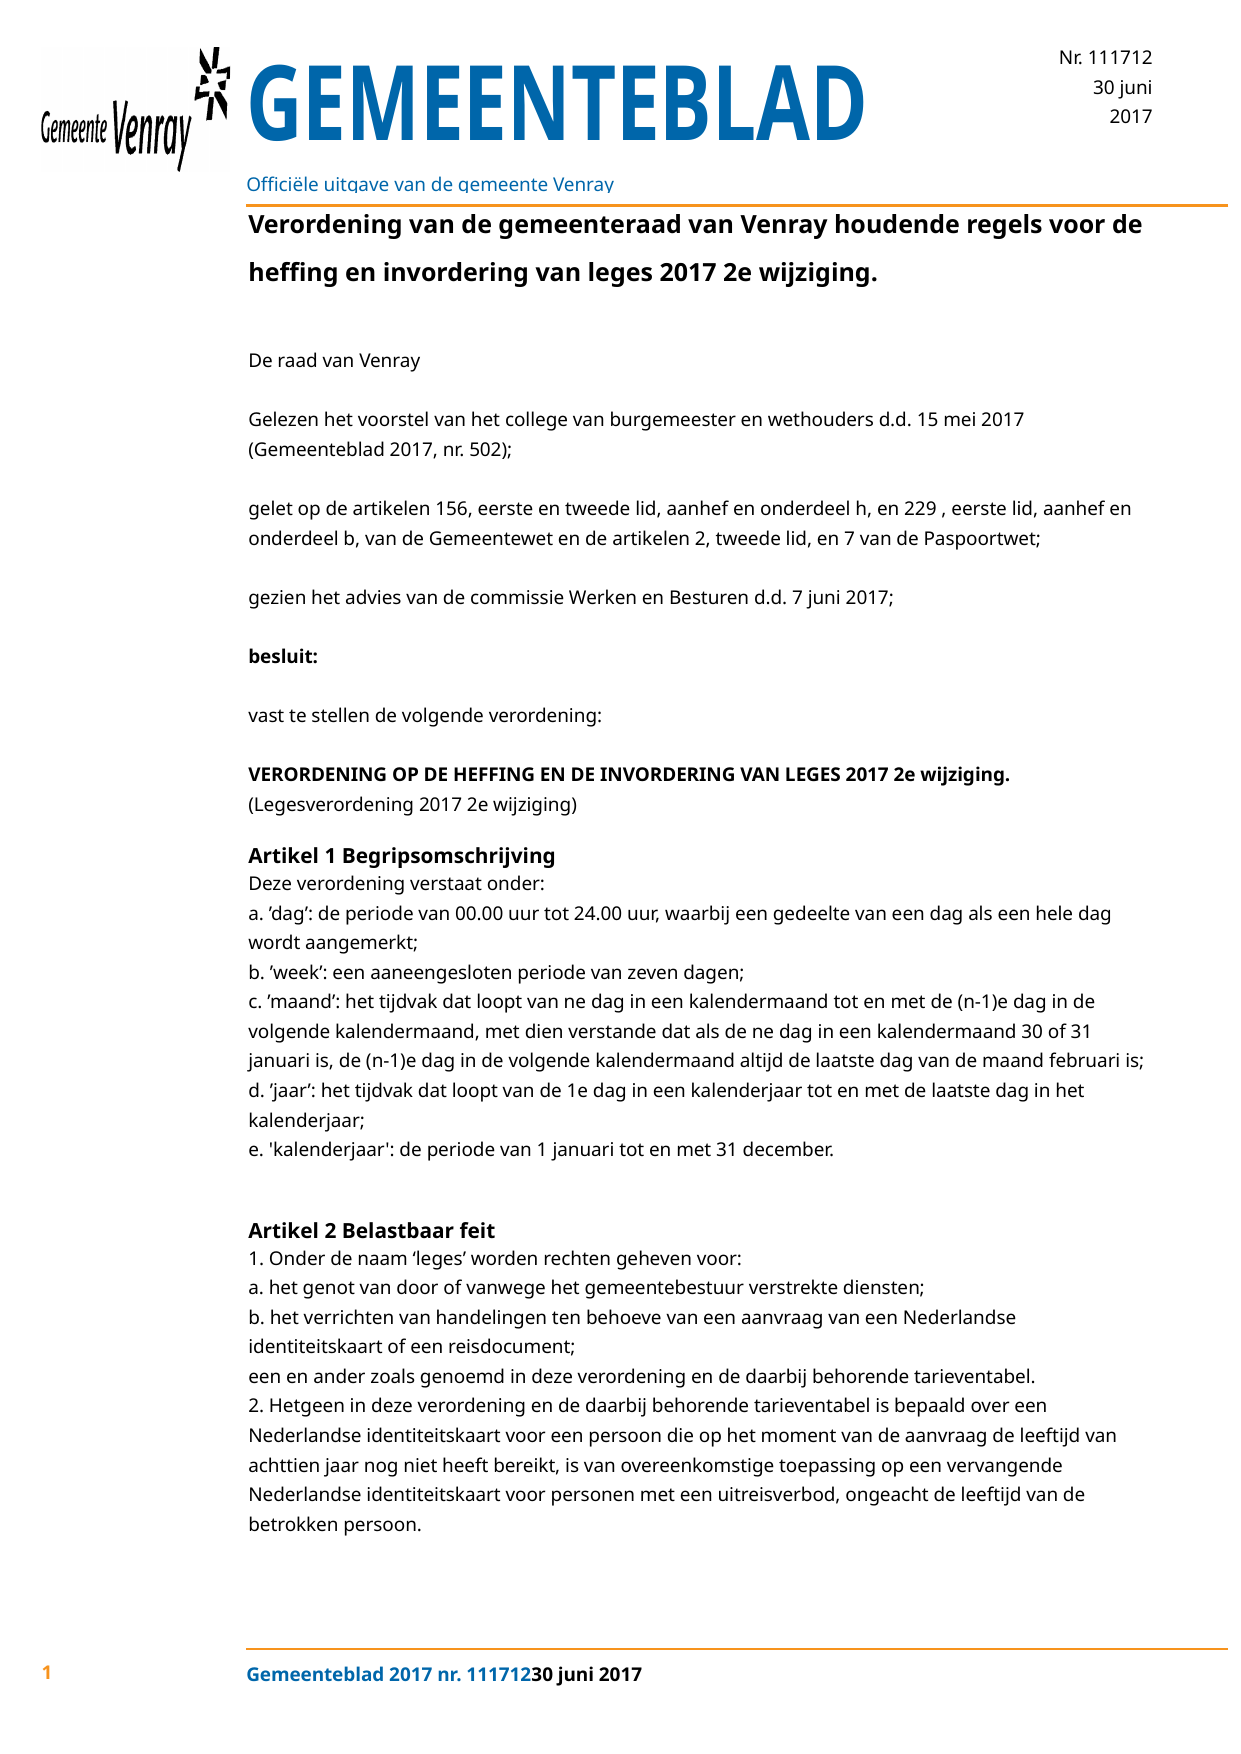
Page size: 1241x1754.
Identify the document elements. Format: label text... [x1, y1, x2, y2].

text besluit: [248, 643, 1152, 669]
text Gelezen het voorstel van het college van burgemeester en wethouders d.d. 15 mei 2017 (Gemeenteblad 2017, nr. 502); [248, 407, 1152, 462]
text VERORDENING OP DE HEFFING EN DE INVORDERING VAN LEGES 2017 2e wijziging.(Legesverordening 2017 2e wijziging) [248, 762, 1152, 817]
text gezien het advies van de commissie Werken en Besturen d.d. 7 juni 2017; [248, 584, 1152, 610]
text b. ’week’: een aaneengesloten periode van zeven dagen; [248, 959, 1152, 984]
text a. ’dag’: de periode van 00.00 uur tot 24.00 uur, waarbij een gedeelte van een dag als een hele dag wordt aangemerkt; [248, 900, 1152, 955]
text 2. Hetgeen in deze verordening en de daarbij behorende tarieventabel is bepaald over een Nederlandse identiteitskaart voor een persoon die op het moment van de aanvraag de leeftijd van achttien jaar nog niet heeft bereikt, is van overeenkomstige toepassing op een vervangende Nederlandse identiteitskaart voor personen met een uitreisverbod, ongeacht de leeftijd van de betrokken persoon. [248, 1393, 1152, 1537]
text Artikel 2 Belastbaar feit [248, 1216, 1152, 1245]
text vast te stellen de volgende verordening: [248, 702, 1152, 728]
text a. het genot van door of vanwege het gemeentebestuur verstrekte diensten; [248, 1274, 1152, 1300]
text een en ander zoals genoemd in deze verordening en de daarbij behorende tarieventabel. [248, 1363, 1152, 1389]
text e. 'kalenderjaar': de periode van 1 januari tot en met 31 december. [248, 1136, 1152, 1162]
text b. het verrichten van handelingen ten behoeve van een aanvraag van een Nederlandse identiteitskaart of een reisdocument; [248, 1304, 1152, 1359]
text d. ’jaar’: het tijdvak dat loopt van de 1e dag in een kalenderjaar tot en met de laatste dag in het kalenderjaar; [248, 1077, 1152, 1132]
picture [41, 47, 231, 172]
text 1. Onder de naam ‘leges’ worden rechten geheven voor: [248, 1245, 1152, 1271]
text Artikel 1 Begripsomschrijving [248, 842, 1152, 870]
text c. ’maand’: het tijdvak dat loopt van ne dag in een kalendermaand tot en met de (n-1)e dag in de volgende kalendermaand, met dien verstande dat als de ne dag in een kalendermaand 30 of 31 januari is, de (n-1)e dag in de volgende kalendermaand altijd de laatste dag van de maand februari is; [248, 988, 1152, 1073]
text Deze verordening verstaat onder: [248, 870, 1152, 896]
text De raad van Venray [248, 347, 1152, 373]
text Verordening van de gemeenteraad van Venray houdende regels voor de heffing en invordering van leges 2017 2e wijziging. [248, 207, 1152, 288]
text gelet op de artikelen 156, eerste en tweede lid, aanhef en onderdeel h, en 229 , eerste lid, aanhef en onderdeel b, van de Gemeentewet en de artikelen 2, tweede lid, en 7 van de Paspoortwet; [248, 495, 1152, 551]
